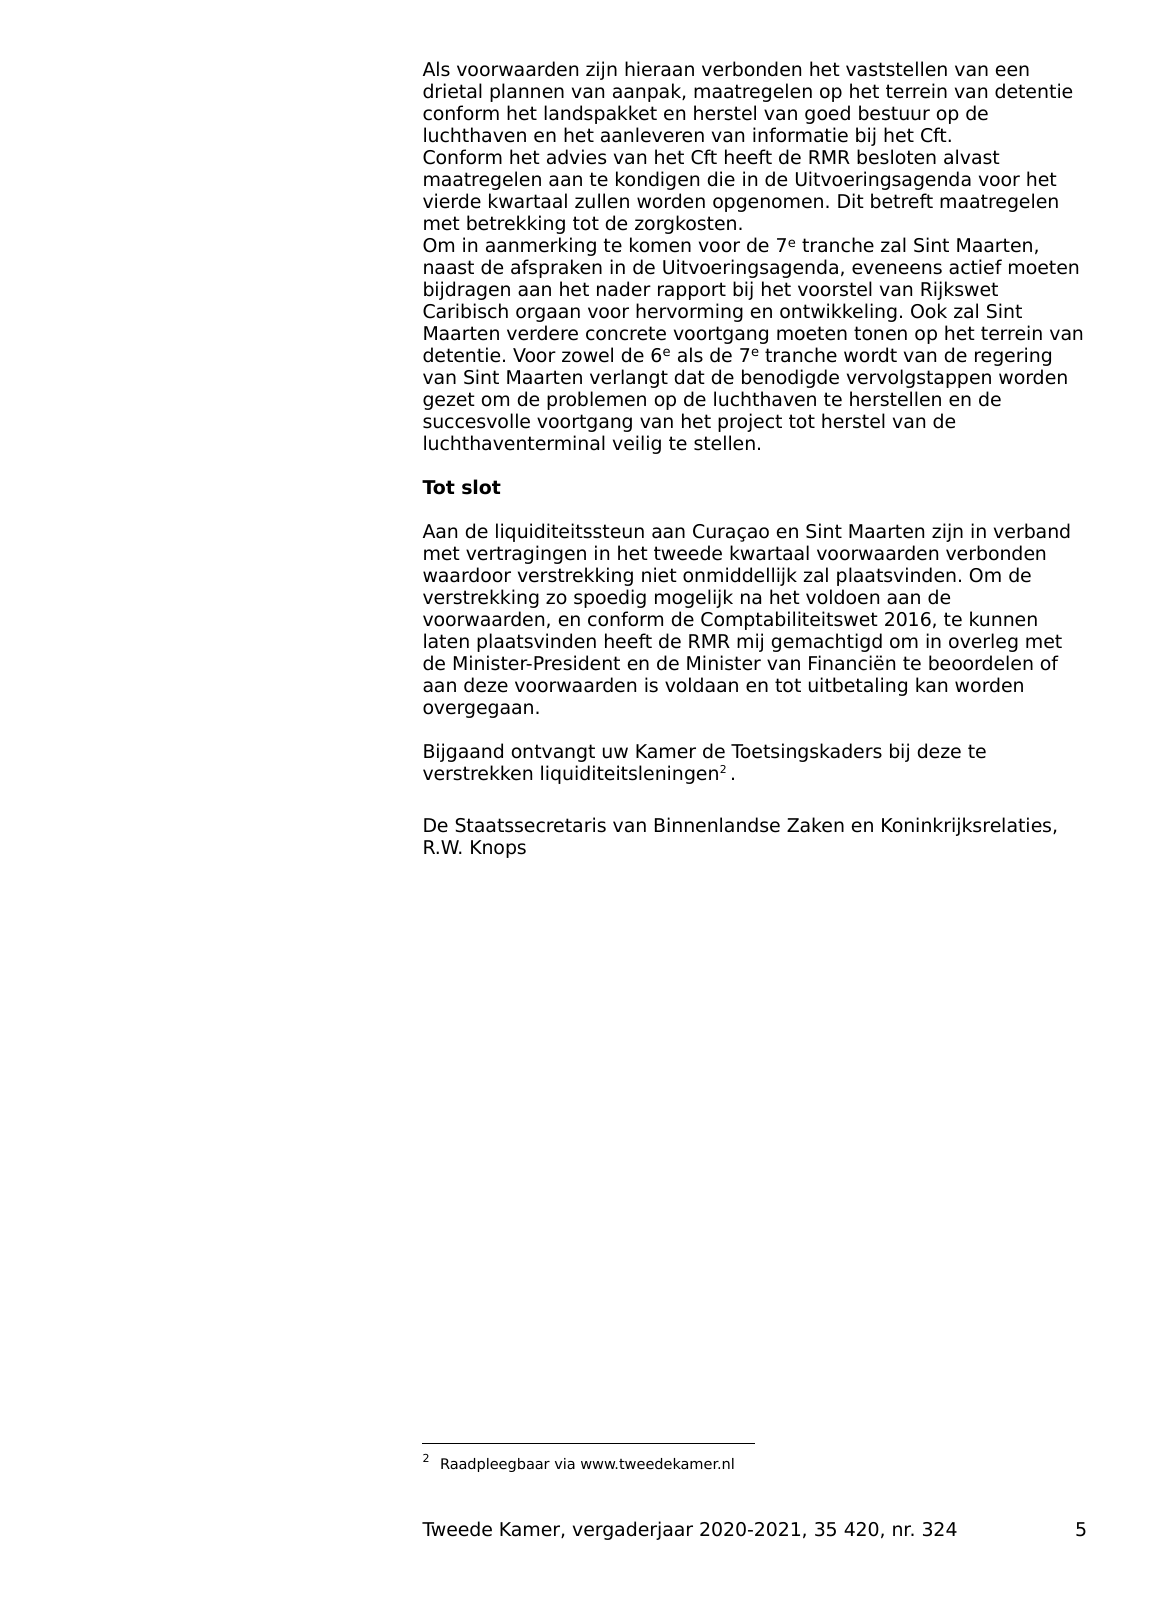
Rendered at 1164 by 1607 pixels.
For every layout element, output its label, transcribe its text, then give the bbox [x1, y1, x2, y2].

text Om in aanmerking te komen voor de 7e tranche zal Sint Maarten, naast de afspraken in de Uitvoeringsagenda, eveneens actief moeten bijdragen aan het nader rapport bij het voorstel van Rijkswet Caribisch orgaan voor hervorming en ontwikkeling. Ook zal Sint Maarten verdere concrete voortgang moeten tonen op het terrein van detentie. Voor zowel de 6e als de 7e tranche wordt van de regering van Sint Maarten verlangt dat de benodigde vervolgstappen worden gezet om de problemen op de luchthaven te herstellen en de succesvolle voortgang van het project tot herstel van de luchthaventerminal veilig te stellen. [422, 235, 1087, 455]
subtitle Tot slot [422, 477, 1087, 499]
text Als voorwaarden zijn hieraan verbonden het vaststellen van een drietal plannen van aanpak, maatregelen op het terrein van detentie conform het landspakket en herstel van goed bestuur op de luchthaven en het aanleveren van informatie bij het Cft. [422, 59, 1087, 147]
text Aan de liquiditeitssteun aan Curaçao en Sint Maarten zijn in verband met vertragingen in het tweede kwartaal voorwaarden verbonden waardoor verstrekking niet onmiddellijk zal plaatsvinden. Om de verstrekking zo spoedig mogelijk na het voldoen aan de voorwaarden, en conform de Comptabiliteitswet 2016, te kunnen laten plaatsvinden heeft de RMR mij gemachtigd om in overleg met de Minister-President en de Minister van Financiën te beoordelen of aan deze voorwaarden is voldaan en tot uitbetaling kan worden overgegaan. [422, 521, 1087, 719]
text Bijgaand ontvangt uw Kamer de Toetsingskaders bij deze te verstrekken liquiditeitsleningen. [422, 741, 1087, 785]
text Conform het advies van het Cft heeft de RMR besloten alvast maatregelen aan te kondigen die in de Uitvoeringsagenda voor het vierde kwartaal zullen worden opgenomen. Dit betreft maatregelen met betrekking tot de zorgkosten. [422, 147, 1087, 235]
text De Staatssecretaris van Binnenlandse Zaken en Koninkrijksrelaties, R.W. Knops [422, 815, 1087, 859]
text Raadpleegbaar via www.tweedekamer.nl [422, 1452, 1087, 1474]
